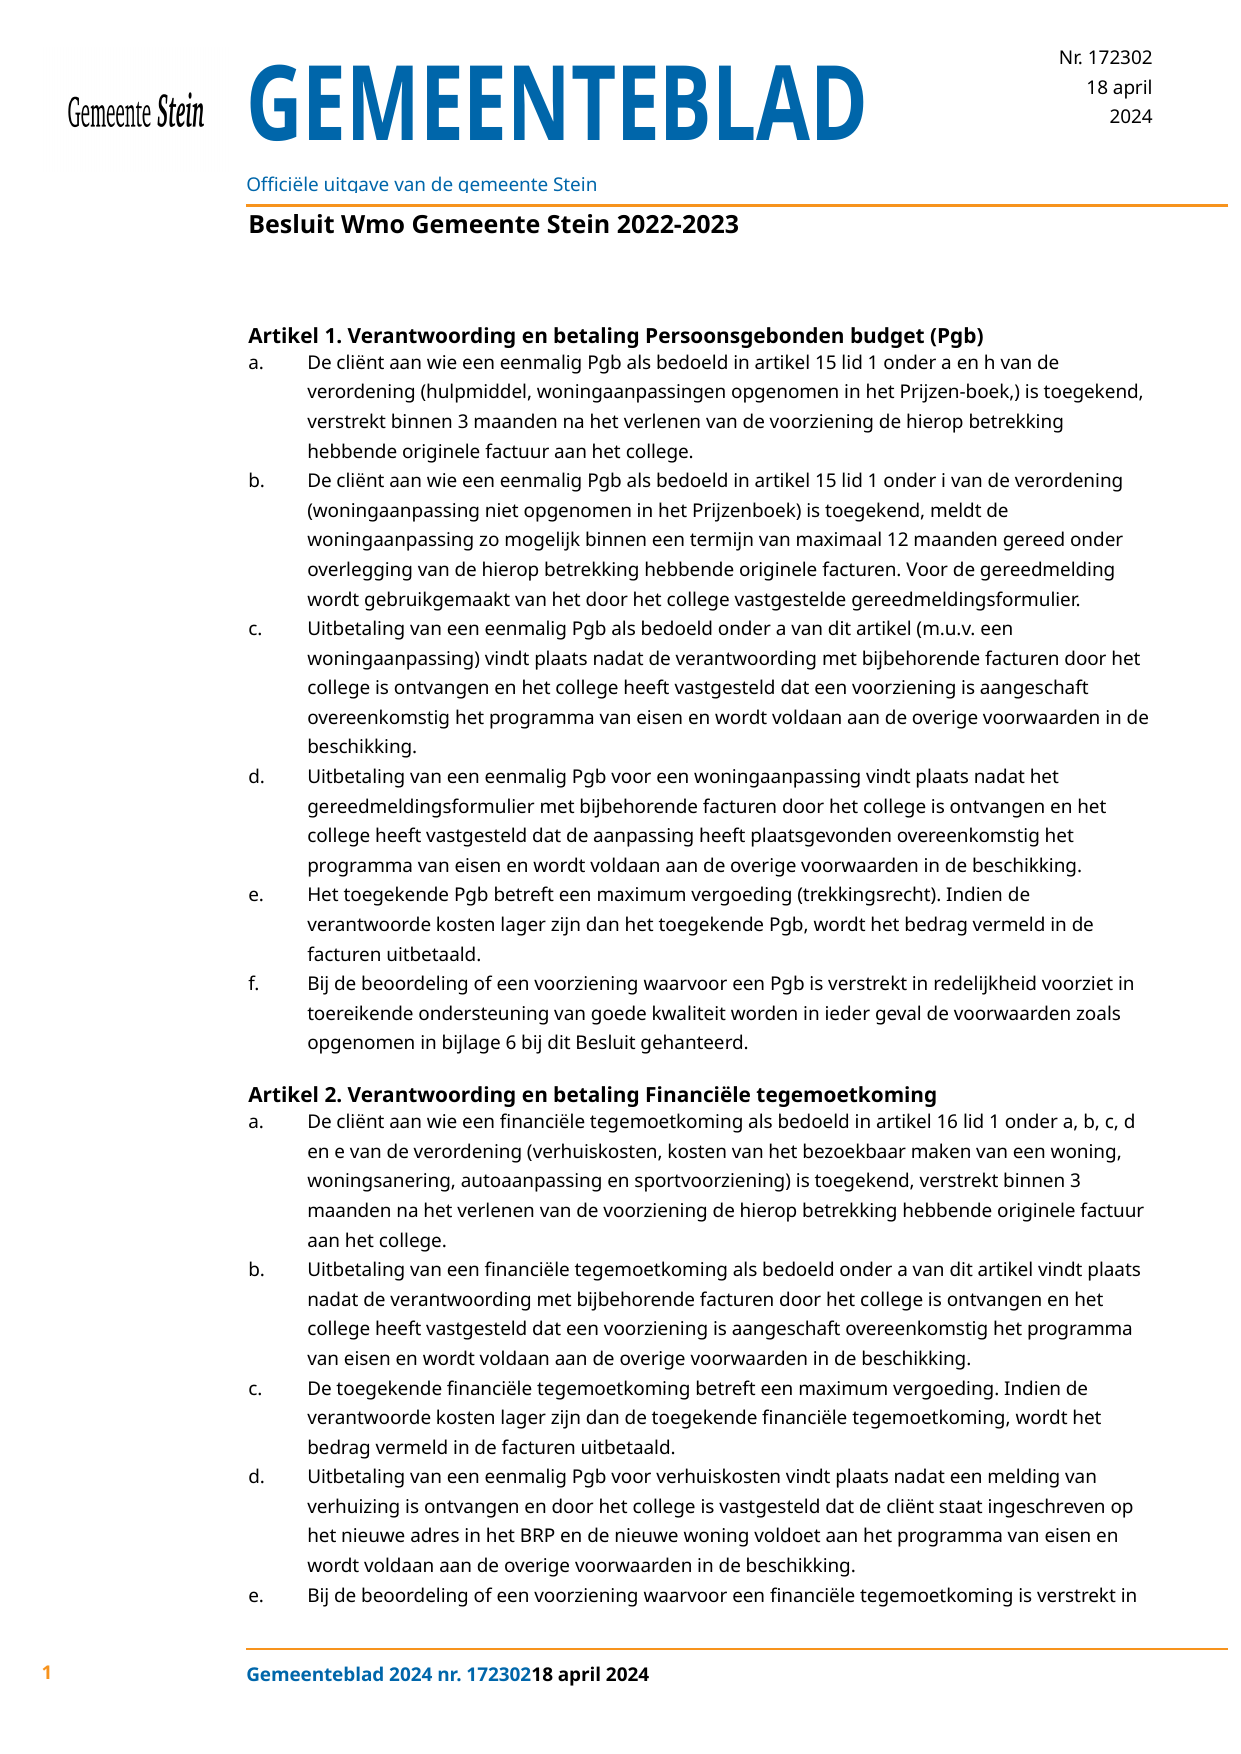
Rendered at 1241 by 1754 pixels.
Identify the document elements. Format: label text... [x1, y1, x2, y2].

list Bij de beoordeling of een voorziening waarvoor een financiële tegemoetkoming is verstrekt in [248, 1582, 1152, 1607]
list De cliënt aan wie een financiële tegemoetkoming als bedoeld in artikel 16 lid 1 onder a, b, c, d en e van de verordening (verhuiskosten, kosten van het bezoekbaar maken van een woning, woningsanering, autoaanpassing en sportvoorziening) is toegekend, verstrekt binnen 3 maanden na het verlenen van de voorziening de hierop betrekking hebbende originele factuur aan het college. [248, 1108, 1152, 1252]
picture [41, 47, 231, 172]
list Bij de beoordeling of een voorziening waarvoor een Pgb is verstrekt in redelijkheid voorziet in toereikende ondersteuning van goede kwaliteit worden in ieder geval de voorwaarden zoals opgenomen in bijlage 6 bij dit Besluit gehanteerd. [248, 970, 1152, 1055]
list Het toegekende Pgb betreft een maximum vergoeding (trekkingsrecht). Indien de verantwoorde kosten lager zijn dan het toegekende Pgb, wordt het bedrag vermeld in de facturen uitbetaald. [248, 882, 1152, 967]
list De cliënt aan wie een eenmalig Pgb als bedoeld in artikel 15 lid 1 onder a en h van de verordening (hulpmiddel, woningaanpassingen opgenomen in het Prijzen-boek,) is toegekend, verstrekt binnen 3 maanden na het verlenen van de voorziening de hierop betrekking hebbende originele factuur aan het college. [248, 349, 1152, 464]
list De cliënt aan wie een eenmalig Pgb als bedoeld in artikel 15 lid 1 onder i van de verordening (woningaanpassing niet opgenomen in het Prijzenboek) is toegekend, meldt de woningaanpassing zo mogelijk binnen een termijn van maximaal 12 maanden gereed onder overlegging van de hierop betrekking hebbende originele facturen. Voor de gereedmelding wordt gebruikgemaakt van het door het college vastgestelde gereedmeldingsformulier. [248, 467, 1152, 612]
list Uitbetaling van een financiële tegemoetkoming als bedoeld onder a van dit artikel vindt plaats nadat de verantwoording met bijbehorende facturen door het college is ontvangen en het college heeft vastgesteld dat een voorziening is aangeschaft overeenkomstig het programma van eisen en wordt voldaan aan de overige voorwaarden in de beschikking. [248, 1256, 1152, 1371]
list Uitbetaling van een eenmalig Pgb als bedoeld onder a van dit artikel (m.u.v. een woningaanpassing) vindt plaats nadat de verantwoording met bijbehorende facturen door het college is ontvangen en het college heeft vastgesteld dat een voorziening is aangeschaft overeenkomstig het programma van eisen en wordt voldaan aan de overige voorwaarden in de beschikking. [248, 615, 1152, 759]
text Besluit Wmo Gemeente Stein 2022-2023 [248, 207, 1152, 241]
list Uitbetaling van een eenmalig Pgb voor verhuiskosten vindt plaats nadat een melding van verhuizing is ontvangen en door het college is vastgesteld dat de cliënt staat ingeschreven op het nieuwe adres in het BRP en de nieuwe woning voldoet aan het programma van eisen en wordt voldaan aan de overige voorwaarden in de beschikking. [248, 1463, 1152, 1578]
text Artikel 1. Verantwoording en betaling Persoonsgebonden budget (Pgb) [248, 321, 1152, 349]
list Uitbetaling van een eenmalig Pgb voor een woningaanpassing vindt plaats nadat het gereedmeldingsformulier met bijbehorende facturen door het college is ontvangen en het college heeft vastgesteld dat de aanpassing heeft plaatsgevonden overeenkomstig het programma van eisen en wordt voldaan aan de overige voorwaarden in de beschikking. [248, 763, 1152, 878]
text Artikel 2. Verantwoording en betaling Financiële tegemoetkoming [248, 1080, 1152, 1108]
list De toegekende financiële tegemoetkoming betreft een maximum vergoeding. Indien de verantwoorde kosten lager zijn dan de toegekende financiële tegemoetkoming, wordt het bedrag vermeld in de facturen uitbetaald. [248, 1375, 1152, 1459]
